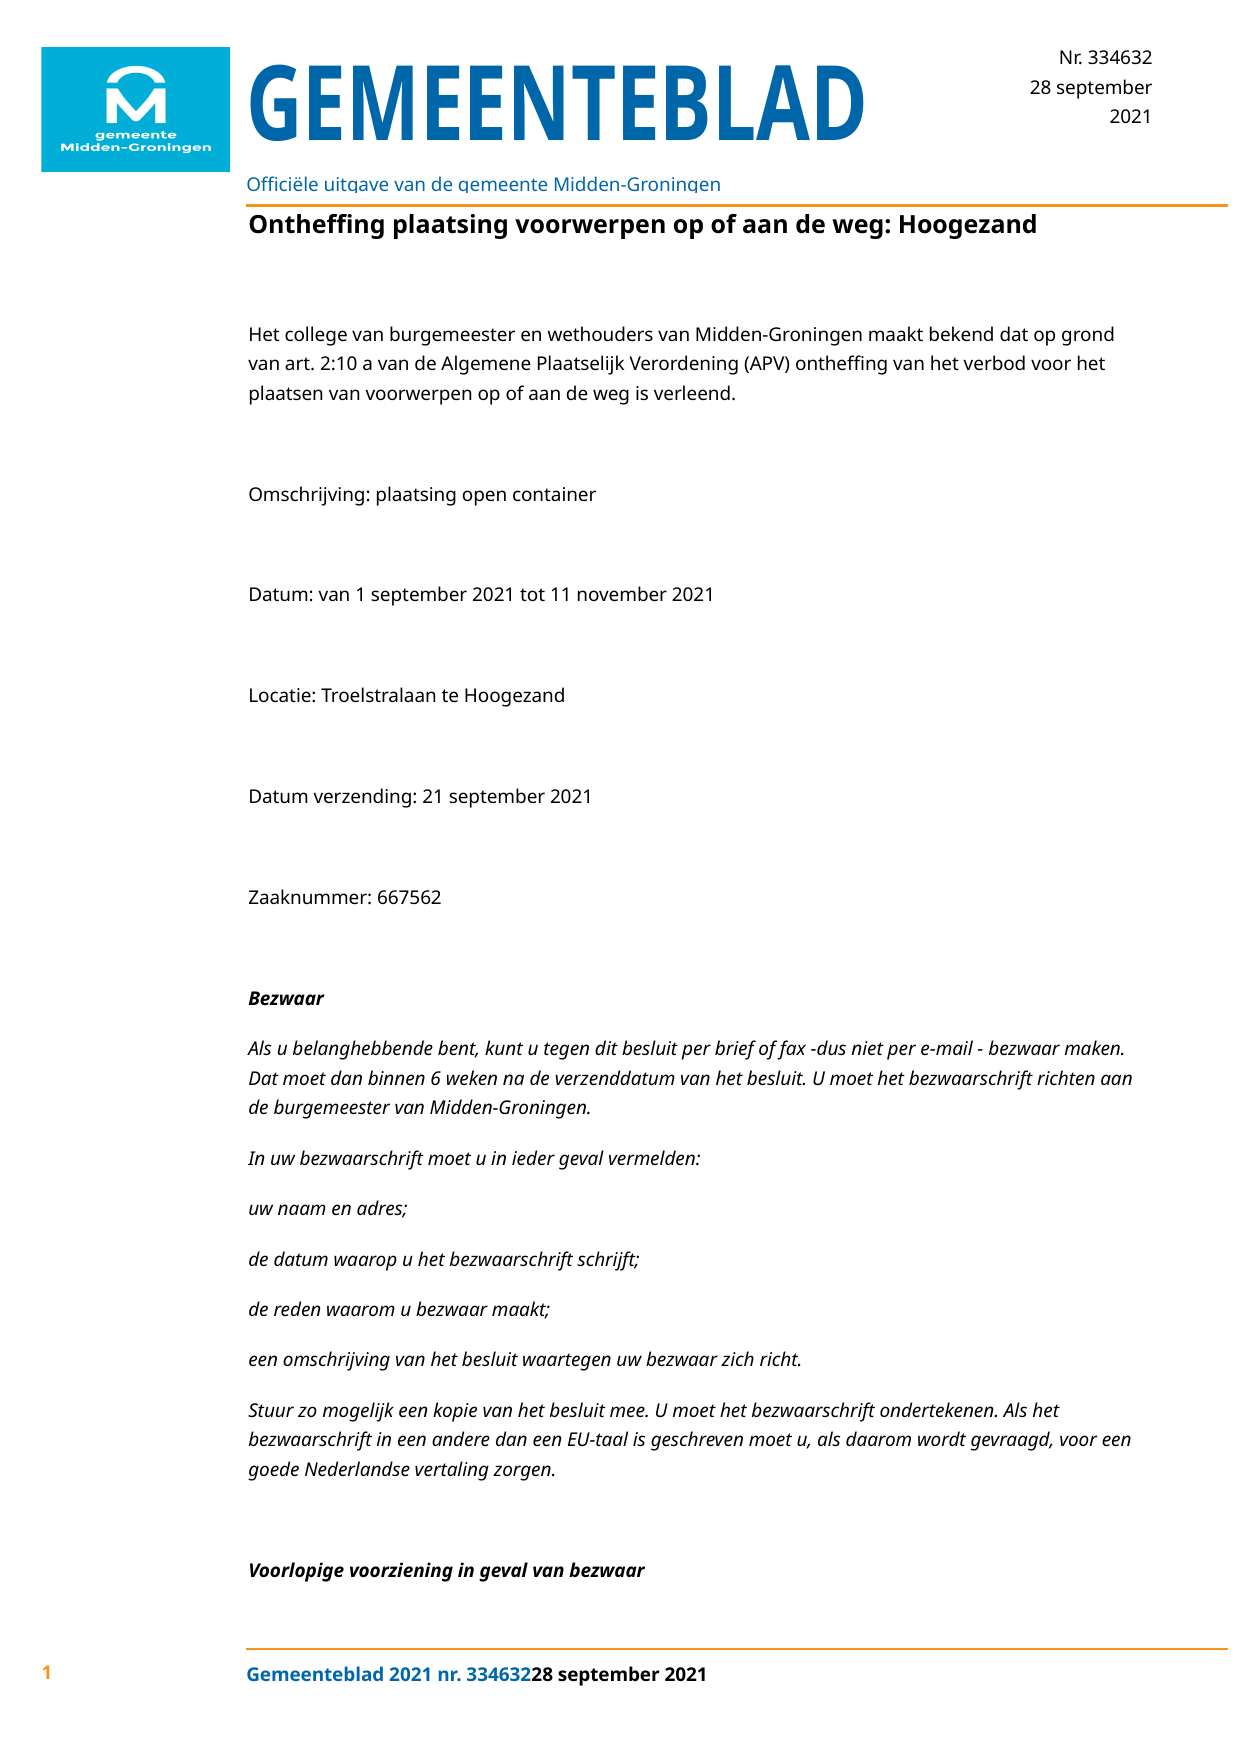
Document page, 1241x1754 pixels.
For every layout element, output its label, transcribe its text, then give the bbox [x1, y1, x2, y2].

text Zaaknummer: 667562 [248, 884, 1152, 910]
text Datum verzending: 21 september 2021 [248, 783, 1152, 809]
text Stuur zo mogelijk een kopie van het besluit mee. U moet het bezwaarschrift ondertekenen. Als het bezwaarschrift in een andere dan een EU-taal is geschreven moet u, als daarom wordt gevraagd, voor een goede Nederlandse vertaling zorgen. [248, 1397, 1152, 1482]
text Omschrijving: plaatsing open container [248, 481, 1152, 506]
text Voorlopige voorziening in geval van bezwaar [248, 1557, 1152, 1583]
text Ontheffing plaatsing voorwerpen op of aan de weg: Hoogezand [248, 207, 1152, 241]
text uw naam en adres; [248, 1195, 1152, 1221]
text Het college van burgemeester en wethouders van Midden-Groningen maakt bekend dat op grond van art. 2:10 a van de Algemene Plaatselijk Verordening (APV) ontheffing van het verbod voor het plaatsen van voorwerpen op of aan de weg is verleend. [248, 321, 1152, 406]
picture [184, 146, 190, 153]
text de reden waarom u bezwaar maakt; [248, 1296, 1152, 1322]
text Als u belanghebbende bent, kunt u tegen dit besluit per brief of fax -dus niet per e-mail - bezwaar maken. Dat moet dan binnen 6 weken na de verzenddatum van het besluit. U moet het bezwaarschrift richten aan de burgemeester van Midden-Groningen. [248, 1035, 1152, 1120]
text Bezwaar [248, 985, 1152, 1011]
text de datum waarop u het bezwaarschrift schrijft; [248, 1246, 1152, 1271]
text een omschrijving van het besluit waartegen uw bezwaar zich richt. [248, 1347, 1152, 1372]
text Locatie: Troelstralaan te Hoogezand [248, 682, 1152, 708]
text In uw bezwaarschrift moet u in ieder geval vermelden: [248, 1145, 1152, 1171]
picture [107, 89, 165, 122]
text Datum: van 1 september 2021 tot 11 november 2021 [248, 582, 1152, 607]
picture [108, 66, 164, 82]
